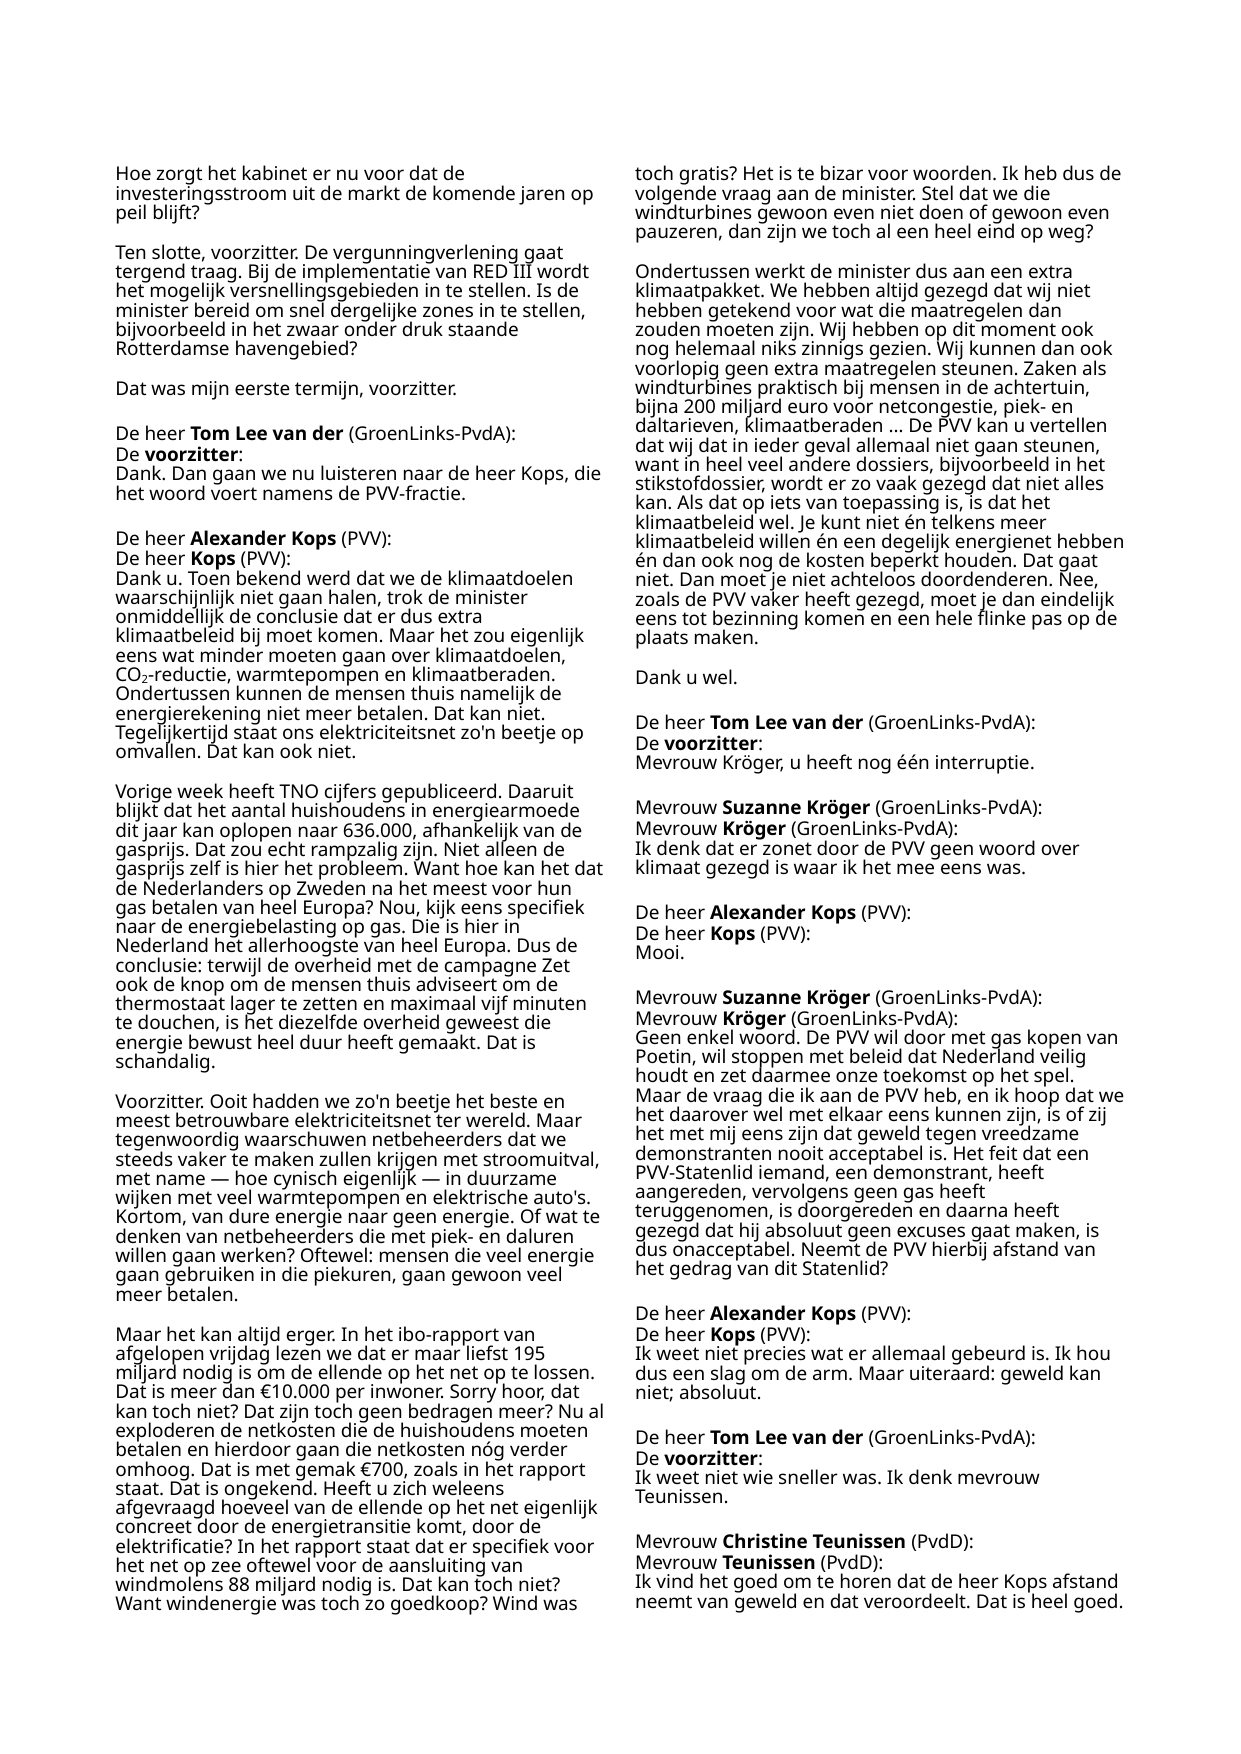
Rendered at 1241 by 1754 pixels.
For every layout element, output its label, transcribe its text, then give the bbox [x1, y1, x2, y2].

text Dat was mijn eerste termijn, voorzitter. [115, 380, 605, 399]
text Ik weet niet precies wat er allemaal gebeurd is. Ik hou dus een slag om de arm. Maar uiteraard: geweld kan niet; absoluut. [635, 1345, 1125, 1403]
text Mevrouw Teunissen (PvdD): [635, 1554, 1125, 1573]
text Mevrouw Kröger (GroenLinks-PvdA): [635, 1010, 1125, 1029]
text Maar het kan altijd erger. In het ibo-rapport van afgelopen vrijdag lezen we dat er maar liefst 195 miljard nodig is om de ellende op het net op te lossen. Dat is meer dan €10.000 per inwoner. Sorry hoor, dat kan toch niet? Dat zijn toch geen bedragen meer? Nu al exploderen de netkosten die de huishoudens moeten betalen en hierdoor gaan die netkosten nóg verder omhoog. Dat is met gemak €700, zoals in het rapport staat. Dat is ongekend. Heeft u zich weleens afgevraagd hoeveel van de ellende op het net eigenlijk concreet door de energietransitie komt, door de elektrificatie? In het rapport staat dat er specifiek voor het net op zee oftewel voor de aansluiting van windmolens 88 miljard nodig is. Dat kan toch niet? Want windenergie was toch zo goedkoop? Wind was [115, 1326, 605, 1615]
text Ik weet niet wie sneller was. Ik denk mevrouw Teunissen. [635, 1469, 1125, 1507]
text Hoe zorgt het kabinet er nu voor dat de investeringsstroom uit de markt de komende jaren op peil blijft? [115, 165, 605, 223]
text Dank u. Toen bekend werd dat we de klimaatdoelen waarschijnlijk niet gaan halen, trok de minister onmiddellijk de conclusie dat er dus extra klimaatbeleid bij moet komen. Maar het zou eigenlijk eens wat minder moeten gaan over klimaatdoelen, CO2-reductie, warmtepompen en klimaatberaden. Ondertussen kunnen de mensen thuis namelijk de energierekening niet meer betalen. Dat kan niet. Tegelijkertijd staat ons elektriciteitsnet zo'n beetje op omvallen. Dat kan ook niet. [115, 570, 605, 762]
text De voorzitter: [635, 735, 1125, 754]
text Vorige week heeft TNO cijfers gepubliceerd. Daaruit blijkt dat het aantal huishoudens in energiearmoede dit jaar kan oplopen naar 636.000, afhankelijk van de gasprijs. Dat zou echt rampzalig zijn. Niet alleen de gasprijs zelf is hier het probleem. Want hoe kan het dat de Nederlanders op Zweden na het meest voor hun gas betalen van heel Europa? Nou, kijk eens specifiek naar de energiebelasting op gas. Die is hier in Nederland het allerhoogste van heel Europa. Dus de conclusie: terwijl de overheid met de campagne Zet ook de knop om de mensen thuis adviseert om de thermostaat lager te zetten en maximaal vijf minuten te douchen, is het diezelfde overheid geweest die energie bewust heel duur heeft gemaakt. Dat is schandalig. [115, 783, 605, 1072]
text Ik vind het goed om te horen dat de heer Kops afstand neemt van geweld en dat veroordeelt. Dat is heel goed. [635, 1573, 1125, 1612]
text De heer Kops (PVV): [635, 1326, 1125, 1345]
text De heer Tom Lee van der (GroenLinks-PvdA): [635, 1424, 1125, 1450]
text De heer Kops (PVV): [115, 550, 605, 570]
text De heer Alexander Kops (PVV): [115, 525, 605, 550]
text Mevrouw Suzanne Kröger (GroenLinks-PvdA): [635, 794, 1125, 820]
text De voorzitter: [635, 1450, 1125, 1469]
text Mevrouw Kröger, u heeft nog één interruptie. [635, 754, 1125, 774]
text Voorzitter. Ooit hadden we zo'n beetje het beste en meest betrouwbare elektriciteitsnet ter wereld. Maar tegenwoordig waarschuwen netbeheerders dat we steeds vaker te maken zullen krijgen met stroomuitval, met name — hoe cynisch eigenlijk — in duurzame wijken met veel warmtepompen en elektrische auto's. Kortom, van dure energie naar geen energie. Of wat te denken van netbeheerders die met piek- en daluren willen gaan werken? Oftewel: mensen die veel energie gaan gebruiken in die piekuren, gaan gewoon veel meer betalen. [115, 1093, 605, 1305]
text Ik denk dat er zonet door de PVV geen woord over klimaat gezegd is waar ik het mee eens was. [635, 839, 1125, 878]
text Dank. Dan gaan we nu luisteren naar de heer Kops, die het woord voert namens de PVV-fractie. [115, 465, 605, 504]
text De heer Alexander Kops (PVV): [635, 1300, 1125, 1326]
text Dank u wel. [635, 669, 1125, 688]
text Mevrouw Kröger (GroenLinks-PvdA): [635, 820, 1125, 839]
text De heer Alexander Kops (PVV): [635, 899, 1125, 924]
text Ten slotte, voorzitter. De vergunningverlening gaat tergend traag. Bij de implementatie van RED III wordt het mogelijk versnellingsgebieden in te stellen. Is de minister bereid om snel dergelijke zones in te stellen, bijvoorbeeld in het zwaar onder druk staande Rotterdamse havengebied? [115, 244, 605, 359]
text Mevrouw Suzanne Kröger (GroenLinks-PvdA): [635, 984, 1125, 1010]
text Ondertussen werkt de minister dus aan een extra klimaatpakket. We hebben altijd gezegd dat wij niet hebben getekend voor wat die maatregelen dan zouden moeten zijn. Wij hebben op dit moment ook nog helemaal niks zinnigs gezien. Wij kunnen dan ook voorlopig geen extra maatregelen steunen. Zaken als windturbines praktisch bij mensen in de achtertuin, bijna 200 miljard euro voor netcongestie, piek- en daltarieven, klimaatberaden … De PVV kan u vertellen dat wij dat in ieder geval allemaal niet gaan steunen, want in heel veel andere dossiers, bijvoorbeeld in het stikstofdossier, wordt er zo vaak gezegd dat niet alles kan. Als dat op iets van toepassing is, is dat het klimaatbeleid wel. Je kunt niet én telkens meer klimaatbeleid willen én een degelijk energienet hebben én dan ook nog de kosten beperkt houden. Dat gaat niet. Dan moet je niet achteloos doordenderen. Nee, zoals de PVV vaker heeft gezegd, moet je dan eindelijk eens tot bezinning komen en een hele flinke pas op de plaats maken. [635, 263, 1125, 648]
text De voorzitter: [115, 446, 605, 465]
text De heer Kops (PVV): [635, 924, 1125, 944]
text toch gratis? Het is te bizar voor woorden. Ik heb dus de volgende vraag aan de minister. Stel dat we die windturbines gewoon even niet doen of gewoon even pauzeren, dan zijn we toch al een heel eind op weg? [635, 165, 1125, 242]
text Mooi. [635, 944, 1125, 963]
text De heer Tom Lee van der (GroenLinks-PvdA): [115, 420, 605, 446]
text De heer Tom Lee van der (GroenLinks-PvdA): [635, 709, 1125, 735]
text Mevrouw Christine Teunissen (PvdD): [635, 1528, 1125, 1554]
text Geen enkel woord. De PVV wil door met gas kopen van Poetin, wil stoppen met beleid dat Nederland veilig houdt en zet daarmee onze toekomst op het spel. Maar de vraag die ik aan de PVV heb, en ik hoop dat we het daarover wel met elkaar eens kunnen zijn, is of zij het met mij eens zijn dat geweld tegen vreedzame demonstranten nooit acceptabel is. Het feit dat een PVV-Statenlid iemand, een demonstrant, heeft aangereden, vervolgens geen gas heeft teruggenomen, is doorgereden en daarna heeft gezegd dat hij absoluut geen excuses gaat maken, is dus onacceptabel. Neemt de PVV hierbij afstand van het gedrag van dit Statenlid? [635, 1029, 1125, 1279]
